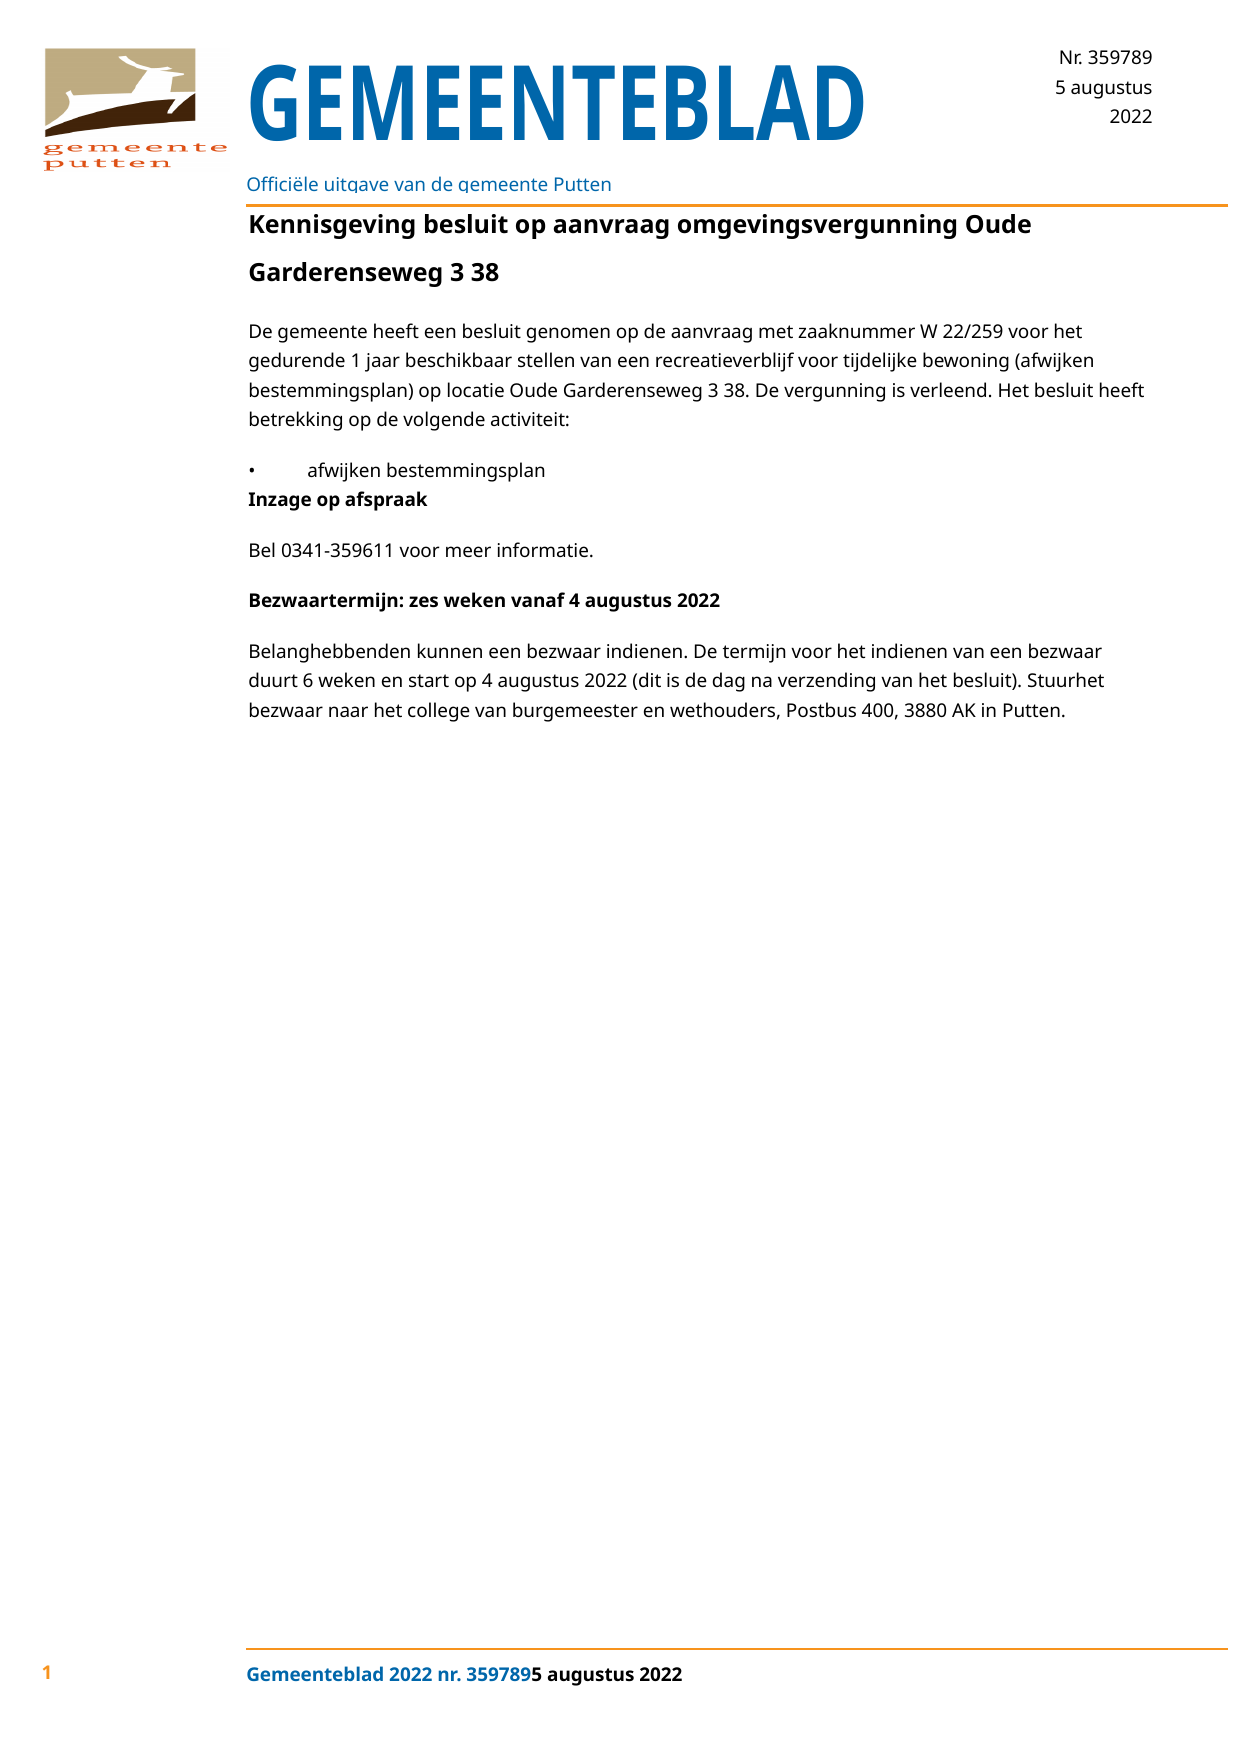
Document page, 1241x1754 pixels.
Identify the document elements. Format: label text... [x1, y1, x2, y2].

text Bel 0341-359611 voor meer informatie. [248, 537, 1152, 563]
picture [41, 47, 231, 172]
text Belanghebbenden kunnen een bezwaar indienen. De termijn voor het indienen van een bezwaar duurt 6 weken en start op 4 augustus 2022 (dit is de dag na verzending van het besluit). Stuurhet bezwaar naar het college van burgemeester en wethouders, Postbus 400, 3880 AK in Putten. [248, 638, 1152, 723]
text Inzage op afspraak [248, 487, 1152, 512]
text Bezwaartermijn: zes weken vanaf 4 augustus 2022 [248, 587, 1152, 613]
text De gemeente heeft een besluit genomen op de aanvraag met zaaknummer W 22/259 voor het gedurende 1 jaar beschikbaar stellen van een recreatieverblijf voor tijdelijke bewoning (afwijken bestemmingsplan) op locatie Oude Garderenseweg 3 38. De vergunning is verleend. Het besluit heeft betrekking op de volgende activiteit: [248, 318, 1152, 432]
text Kennisgeving besluit op aanvraag omgevingsvergunning Oude Garderenseweg 3 38 [248, 207, 1152, 288]
list afwijken bestemmingsplan [248, 457, 1152, 483]
